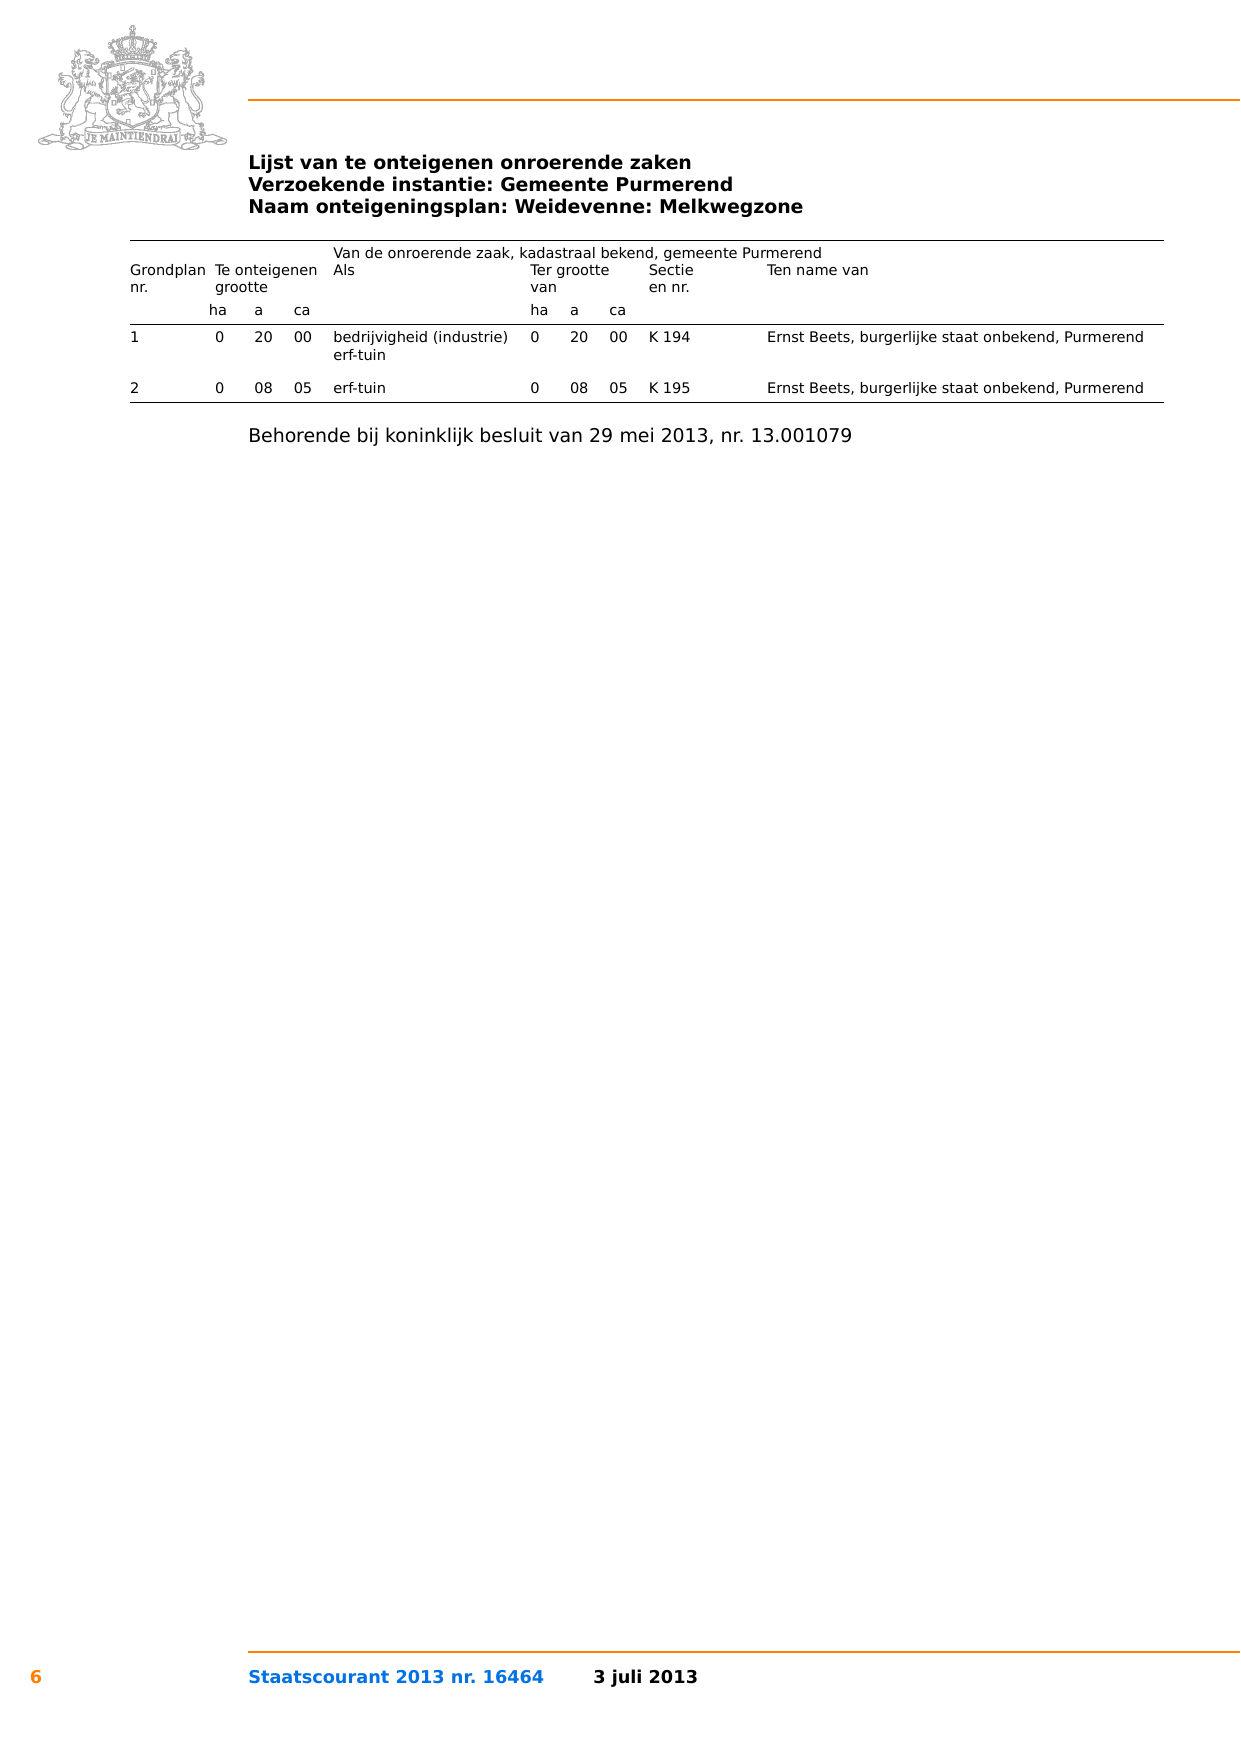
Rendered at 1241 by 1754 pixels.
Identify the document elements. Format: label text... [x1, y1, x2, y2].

table_cell Ten name van [761, 262, 1163, 324]
table_cell Als [327, 262, 524, 324]
table_cell a [248, 301, 288, 324]
table_cell Grondplan nr. [130, 262, 209, 324]
table_cell ha [524, 301, 564, 324]
table_cell 0 [524, 325, 564, 363]
table_cell [209, 363, 248, 380]
text Behorende bij koninklijk besluit van 29 mei 2013, nr. 13.001079 [248, 425, 1163, 447]
table_cell 0 [209, 380, 248, 402]
table_cell [761, 363, 1163, 380]
table_cell 1 [130, 325, 209, 363]
table_cell [524, 363, 564, 380]
table_cell 00 [288, 325, 327, 363]
table_cell K 194 [643, 325, 761, 363]
table_cell Ernst Beets, burgerlijke staat onbekend, Purmerend [761, 380, 1163, 402]
table_header Van de onroerende zaak, kadastraal bekend, gemeente Purmerend [327, 241, 1163, 262]
table_cell 0 [209, 325, 248, 363]
table_cell 05 [603, 380, 643, 402]
table_cell 2 [130, 380, 209, 402]
table_cell [643, 363, 761, 380]
table_cell [564, 363, 603, 380]
table_cell Sectie en nr. [643, 262, 761, 324]
text Naam onteigeningsplan: Weidevenne: Melkwegzone [248, 196, 1163, 218]
table_cell 20 [564, 325, 603, 363]
text Verzoekende instantie: Gemeente Purmerend [248, 174, 1163, 196]
table_cell bedrijvigheid (industrie) erf-tuin [327, 325, 524, 363]
table_cell 0 [524, 380, 564, 402]
table_cell 20 [248, 325, 288, 363]
table_cell Ter grootte van [524, 262, 643, 301]
table_cell 05 [288, 380, 327, 402]
table_cell ca [603, 301, 643, 324]
table_cell ha [209, 301, 248, 324]
table_cell ca [288, 301, 327, 324]
table_cell [288, 363, 327, 380]
table_cell [130, 363, 209, 380]
table_cell 08 [248, 380, 288, 402]
table_cell [603, 363, 643, 380]
table_cell K 195 [643, 380, 761, 402]
table_header [130, 241, 327, 262]
table_cell Te onteigenen grootte [209, 262, 327, 301]
picture [38, 25, 227, 150]
text Lijst van te onteigenen onroerende zaken [248, 152, 1163, 174]
table_cell 08 [564, 380, 603, 402]
table_cell a [564, 301, 603, 324]
table_cell erf-tuin [327, 380, 524, 402]
table_cell [327, 363, 524, 380]
table_cell [248, 363, 288, 380]
table_cell Ernst Beets, burgerlijke staat onbekend, Purmerend [761, 325, 1163, 363]
table_cell 00 [603, 325, 643, 363]
